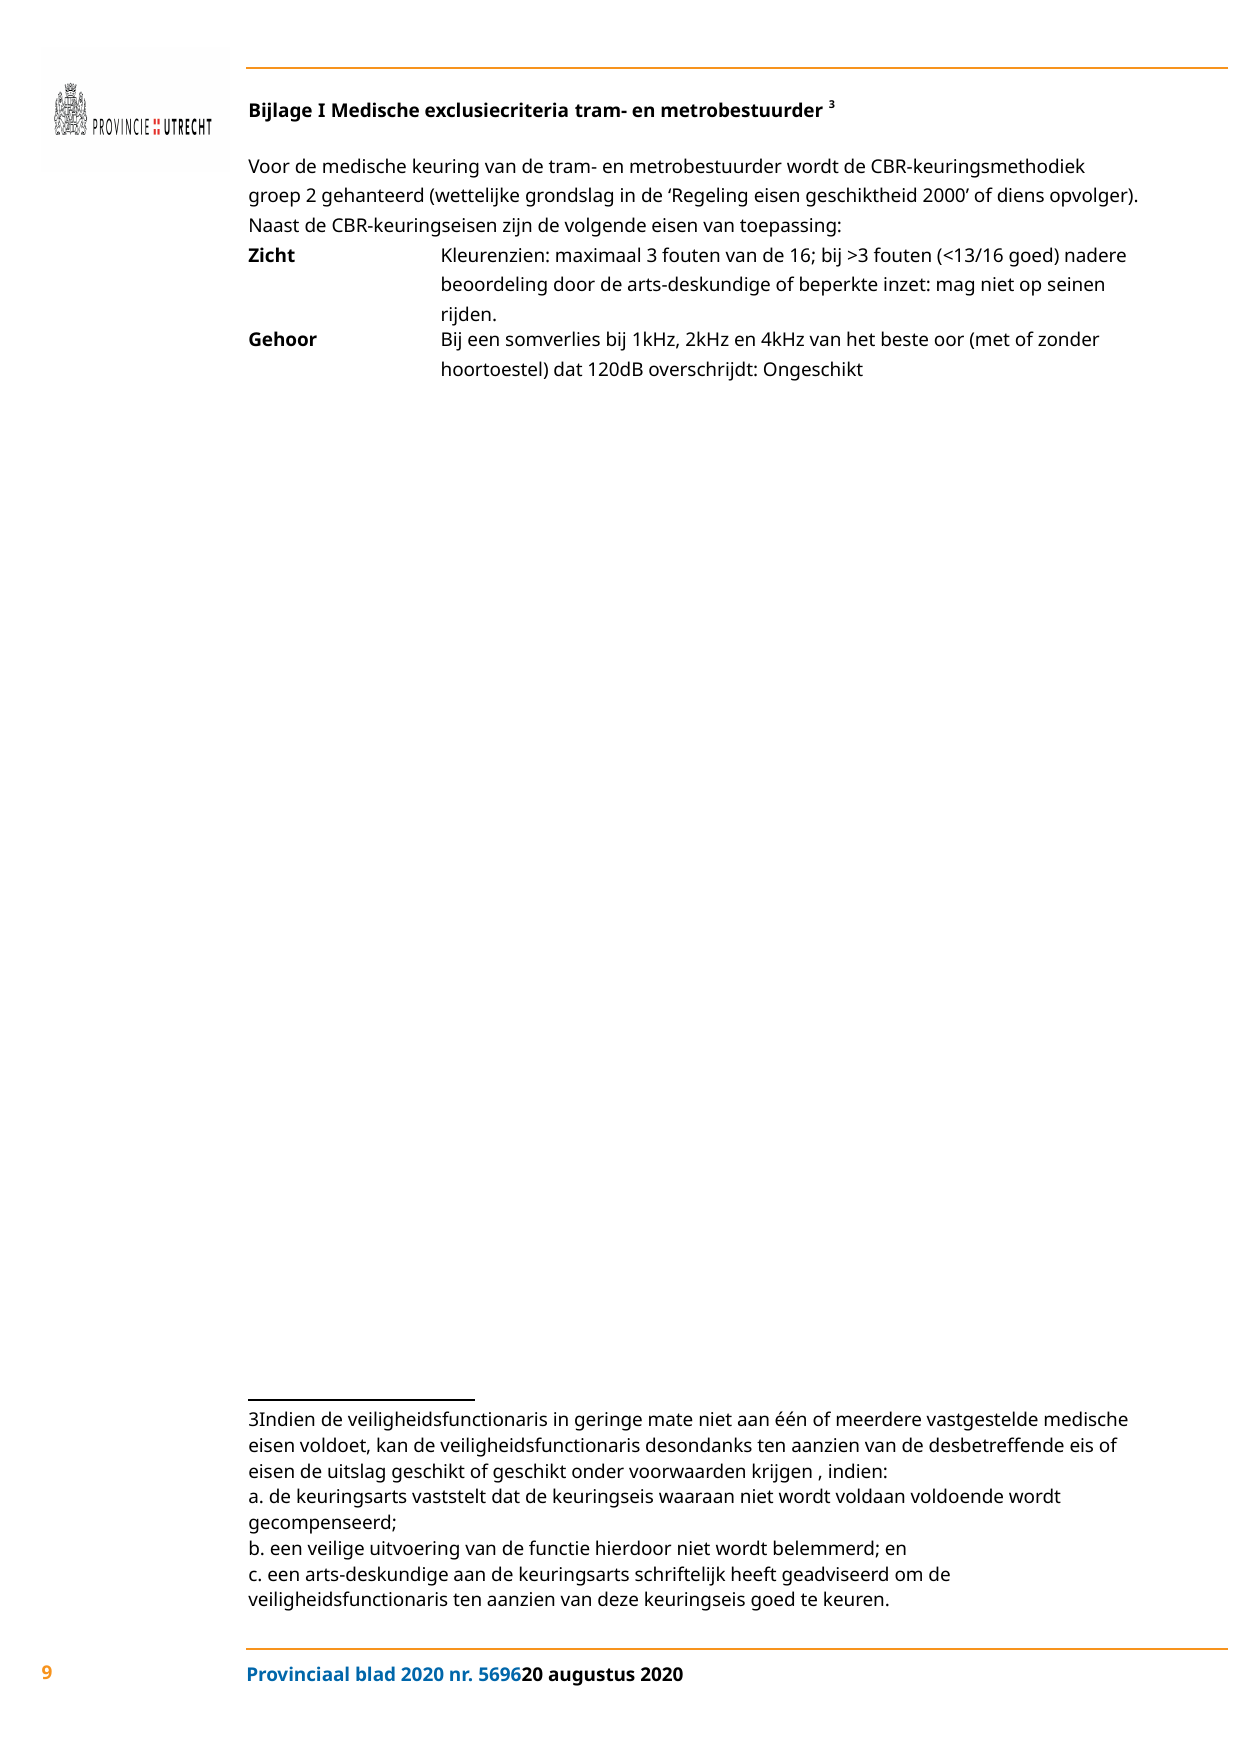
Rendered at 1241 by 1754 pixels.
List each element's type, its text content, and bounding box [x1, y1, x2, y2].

text Voor de medische keuring van de tram- en metrobestuurder wordt de CBR-keuringsmethodiek groep 2 gehanteerd (wettelijke grondslag in de ‘Regeling eisen geschiktheid 2000’ of diens opvolger). [248, 153, 1152, 208]
text b. een veilige uitvoering van de functie hierdoor niet wordt belemmerd; en [248, 1535, 1152, 1561]
text a. de keuringsarts vaststelt dat de keuringseis waaraan niet wordt voldaan voldoende wordt gecompenseerd; [248, 1483, 1152, 1535]
text Bijlage I Medische exclusiecriteria tram- en metrobestuurder [248, 95, 1152, 123]
picture [41, 47, 231, 172]
table_cell Gehoor [248, 327, 440, 382]
table_header Kleurenzien: maximaal 3 fouten van de 16; bij >3 fouten (<13/16 goed) nadere beoordeling door de arts-deskundige of beperkte inzet: mag niet op seinen rijden. [440, 242, 1152, 327]
text Indien de veiligheidsfunctionaris in geringe mate niet aan één of meerdere vastgestelde medische eisen voldoet, kan de veiligheidsfunctionaris desondanks ten aanzien van de desbetreffende eis of eisen de uitslag geschikt of geschikt onder voorwaarden krijgen , indien: [248, 1406, 1152, 1483]
text c. een arts-deskundige aan de keuringsarts schriftelijk heeft geadviseerd om de veiligheidsfunctionaris ten aanzien van deze keuringseis goed te keuren. [248, 1561, 1152, 1612]
text Naast de CBR-keuringseisen zijn de volgende eisen van toepassing: [248, 212, 1152, 238]
table_cell Bij een somverlies bij 1kHz, 2kHz en 4kHz van het beste oor (met of zonder hoortoestel) dat 120dB overschrijdt: Ongeschikt [440, 327, 1152, 382]
table_header Zicht [248, 242, 440, 327]
